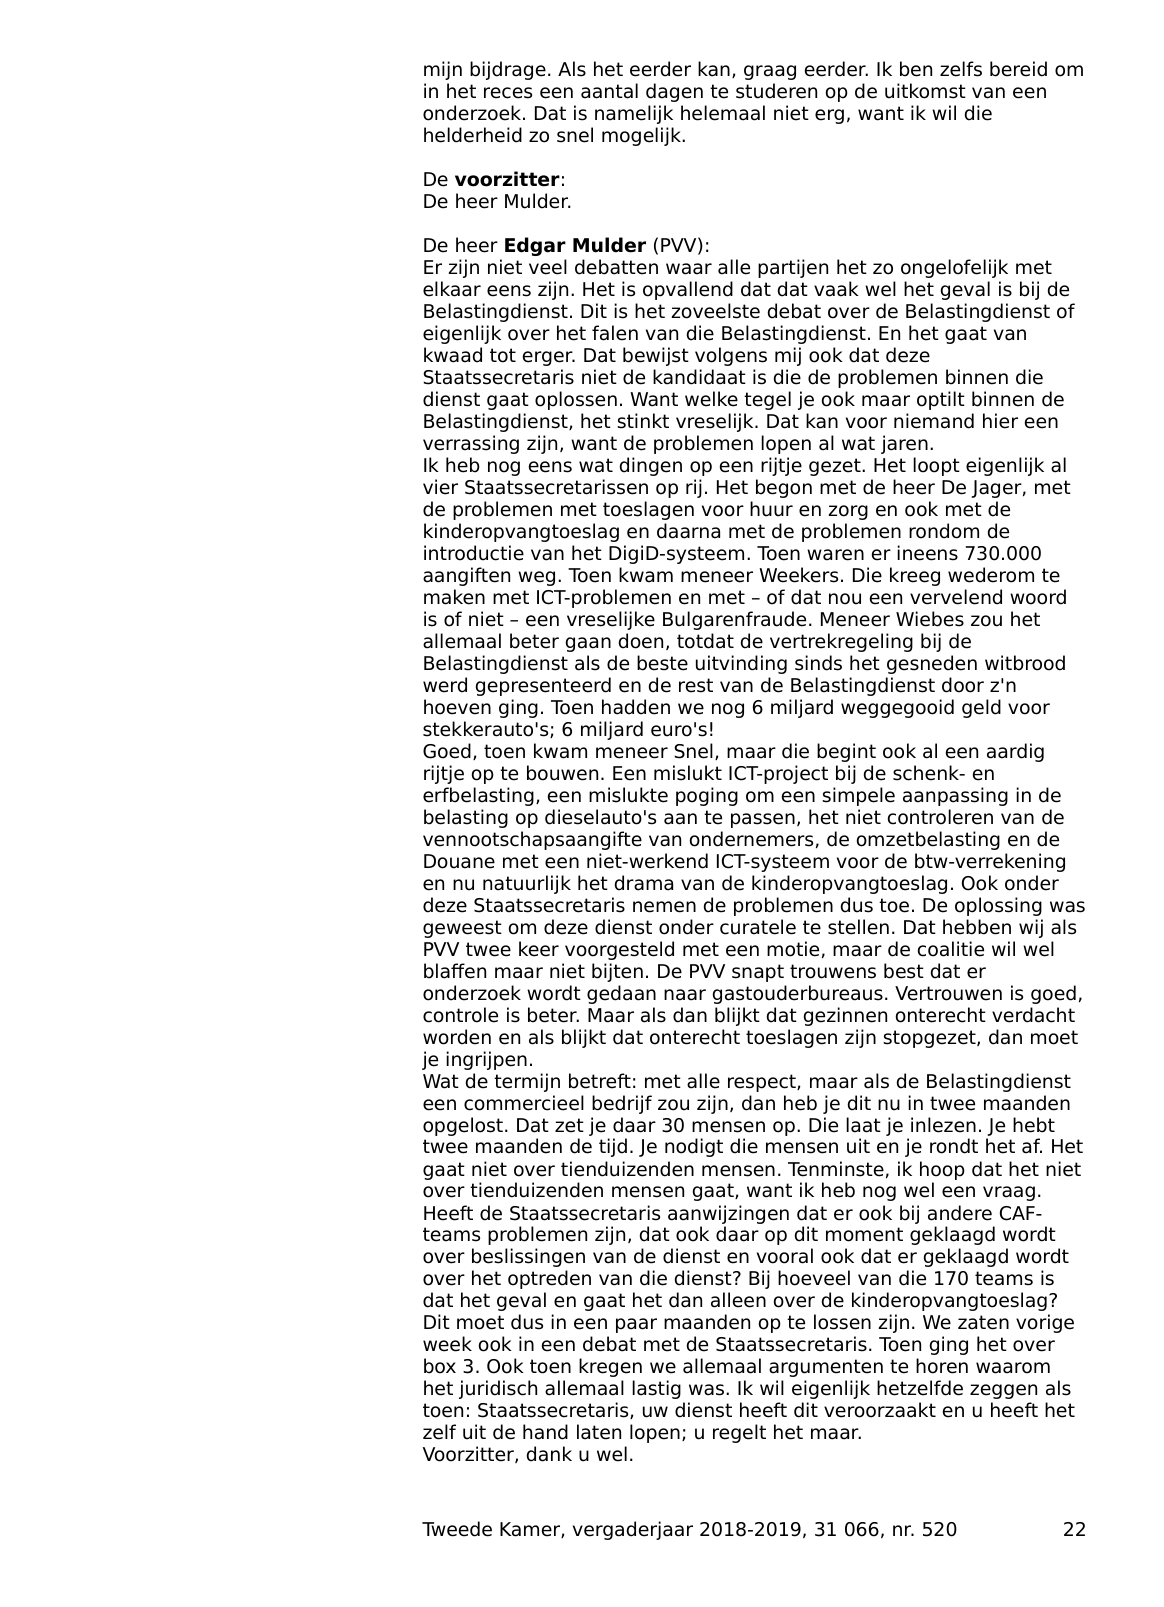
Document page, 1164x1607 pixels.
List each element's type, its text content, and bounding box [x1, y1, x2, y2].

text De voorzitter: [422, 169, 1087, 191]
text Wat de termijn betreft: met alle respect, maar als de Belastingdienst een commercieel bedrijf zou zijn, dan heb je dit nu in twee maanden opgelost. Dat zet je daar 30 mensen op. Die laat je inlezen. Je hebt twee maanden de tijd. Je nodigt die mensen uit en je rondt het af. Het gaat niet over tienduizenden mensen. Tenminste, ik hoop dat het niet over tienduizenden mensen gaat, want ik heb nog wel een vraag. Heeft de Staatssecretaris aanwijzingen dat er ook bij andere CAF-teams problemen zijn, dat ook daar op dit moment geklaagd wordt over beslissingen van de dienst en vooral ook dat er geklaagd wordt over het optreden van die dienst? Bij hoeveel van die 170 teams is dat het geval en gaat het dan alleen over de kinderopvangtoeslag? [422, 1071, 1087, 1312]
text De heer Mulder. [422, 191, 1087, 213]
text Er zijn niet veel debatten waar alle partijen het zo ongelofelijk met elkaar eens zijn. Het is opvallend dat dat vaak wel het geval is bij de Belastingdienst. Dit is het zoveelste debat over de Belastingdienst of eigenlijk over het falen van die Belastingdienst. En het gaat van kwaad tot erger. Dat bewijst volgens mij ook dat deze Staatssecretaris niet de kandidaat is die de problemen binnen die dienst gaat oplossen. Want welke tegel je ook maar optilt binnen de Belastingdienst, het stinkt vreselijk. Dat kan voor niemand hier een verrassing zijn, want de problemen lopen al wat jaren. [422, 257, 1087, 455]
text mijn bijdrage. Als het eerder kan, graag eerder. Ik ben zelfs bereid om in het reces een aantal dagen te studeren op de uitkomst van een onderzoek. Dat is namelijk helemaal niet erg, want ik wil die helderheid zo snel mogelijk. [422, 59, 1087, 147]
text Dit moet dus in een paar maanden op te lossen zijn. We zaten vorige week ook in een debat met de Staatssecretaris. Toen ging het over box 3. Ook toen kregen we allemaal argumenten te horen waarom het juridisch allemaal lastig was. Ik wil eigenlijk hetzelfde zeggen als toen: Staatssecretaris, uw dienst heeft dit veroorzaakt en u heeft het zelf uit de hand laten lopen; u regelt het maar. [422, 1312, 1087, 1444]
text Goed, toen kwam meneer Snel, maar die begint ook al een aardig rijtje op te bouwen. Een mislukt ICT-project bij de schenk- en erfbelasting, een mislukte poging om een simpele aanpassing in de belasting op dieselauto's aan te passen, het niet controleren van de vennootschapsaangifte van ondernemers, de omzetbelasting en de Douane met een niet-werkend ICT-systeem voor de btw-verrekening en nu natuurlijk het drama van de kinderopvangtoeslag. Ook onder deze Staatssecretaris nemen de problemen dus toe. De oplossing was geweest om deze dienst onder curatele te stellen. Dat hebben wij als PVV twee keer voorgesteld met een motie, maar de coalitie wil wel blaffen maar niet bijten. De PVV snapt trouwens best dat er onderzoek wordt gedaan naar gastouderbureaus. Vertrouwen is goed, controle is beter. Maar als dan blijkt dat gezinnen onterecht verdacht worden en als blijkt dat onterecht toeslagen zijn stopgezet, dan moet je ingrijpen. [422, 741, 1087, 1071]
text Ik heb nog eens wat dingen op een rijtje gezet. Het loopt eigenlijk al vier Staatssecretarissen op rij. Het begon met de heer De Jager, met de problemen met toeslagen voor huur en zorg en ook met de kinderopvangtoeslag en daarna met de problemen rondom de introductie van het DigiD-systeem. Toen waren er ineens 730.000 aangiften weg. Toen kwam meneer Weekers. Die kreeg wederom te maken met ICT-problemen en met – of dat nou een vervelend woord is of niet – een vreselijke Bulgarenfraude. Meneer Wiebes zou het allemaal beter gaan doen, totdat de vertrekregeling bij de Belastingdienst als de beste uitvinding sinds het gesneden witbrood werd gepresenteerd en de rest van de Belastingdienst door z'n hoeven ging. Toen hadden we nog 6 miljard weggegooid geld voor stekkerauto's; 6 miljard euro's! [422, 455, 1087, 741]
text Voorzitter, dank u wel. [422, 1444, 1087, 1466]
text De heer Edgar Mulder (PVV): [422, 235, 1087, 257]
